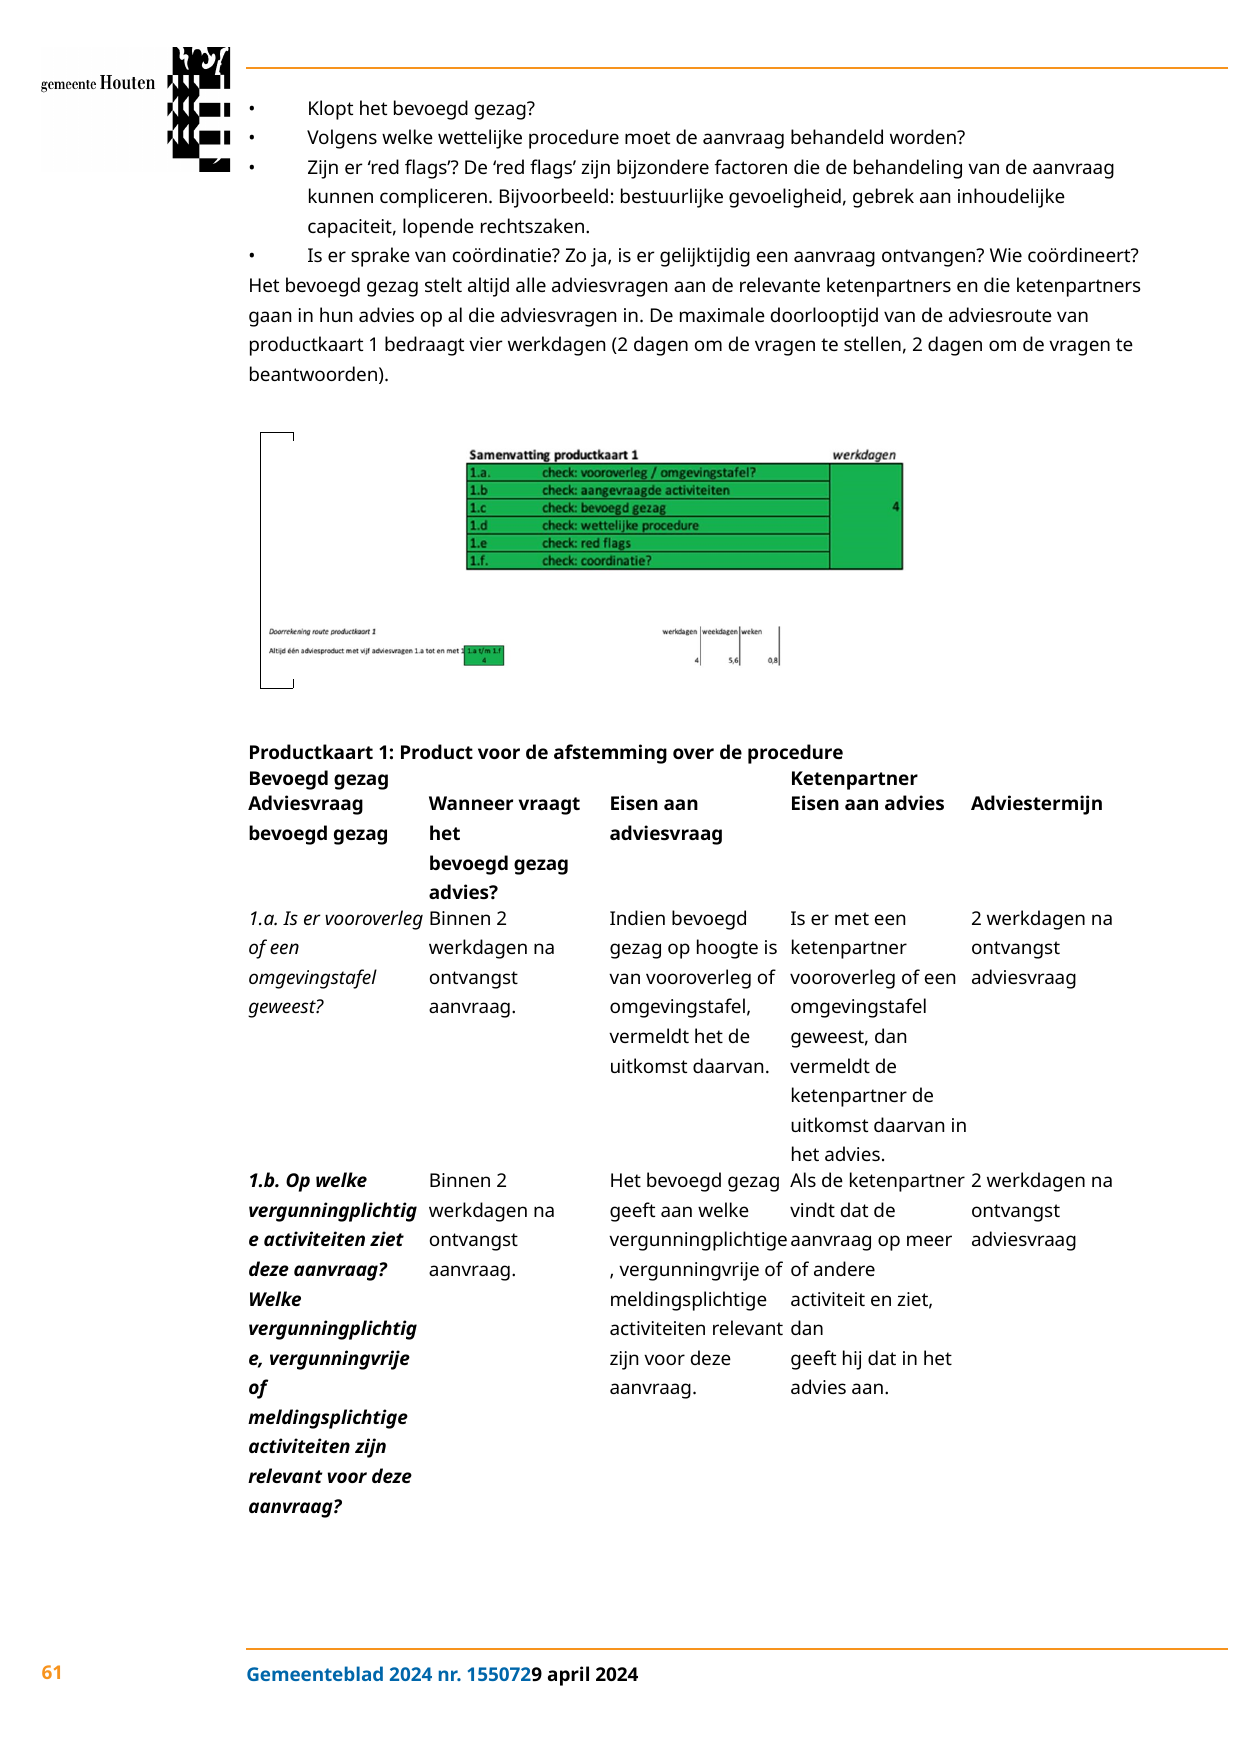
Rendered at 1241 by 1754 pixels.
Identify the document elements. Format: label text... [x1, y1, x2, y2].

list Is er sprake van coördinatie? Zo ja, is er gelijktijdig een aanvraag ontvangen? Wie coördineert? [248, 243, 1152, 268]
list Zijn er ‘red flags’? De ‘red flags’ zijn bijzondere factoren die de behandeling van de aanvraag kunnen compliceren. Bijvoorbeeld: bestuurlijke gevoeligheid, gebrek aan inhoudelijke capaciteit, lopende rechtszaken. [248, 154, 1152, 239]
table_cell Adviesvraag bevoegd gezag [248, 791, 429, 905]
table_cell Bevoegd gezag [248, 765, 790, 791]
table_cell Eisen aan advies [790, 791, 971, 905]
table_cell Binnen 2 werkdagen na ontvangst aanvraag. [429, 905, 609, 1167]
table_cell Het bevoegd gezag geeft aan welke vergunningplichtige, vergunningvrije of meldingsplichtige activiteiten relevant zijn voor deze aanvraag. [609, 1168, 790, 1518]
table_cell 2 werkdagen na ontvangst adviesvraag [971, 1168, 1152, 1518]
table_cell Ketenpartner [790, 765, 1152, 791]
table_cell Als de ketenpartner vindt dat de aanvraag op meer of andere activiteit en ziet, dan geeft hij dat in het advies aan. [790, 1168, 971, 1518]
table_cell Wanneer vraagt het bevoegd gezag advies? [429, 791, 609, 905]
table_cell 2 werkdagen na ontvangst adviesvraag [971, 905, 1152, 1167]
table_cell Indien bevoegd gezag op hoogte is van vooroverleg of omgevingstafel, vermeldt het de uitkomst daarvan. [609, 905, 790, 1167]
table_cell 1.b. Op welke vergunningplichtige activiteiten ziet deze aanvraag? Welke vergunningplichtige, vergunningvrije of meldingsplichtige activiteiten zijn relevant voor deze aanvraag? [248, 1168, 429, 1518]
table_cell Binnen 2 werkdagen na ontvangst aanvraag. [429, 1168, 609, 1518]
text Het bevoegd gezag stelt altijd alle adviesvragen aan de relevante ketenpartners en die ketenpartners gaan in hun advies op al die adviesvragen in. De maximale doorlooptijd van de adviesroute van productkaart 1 bedraagt vier werkdagen (2 dagen om de vragen te stellen, 2 dagen om de vragen te beantwoorden). [248, 272, 1152, 387]
table_header Productkaart 1: Product voor de afstemming over de procedure [248, 739, 1152, 765]
list Volgens welke wettelijke procedure moet de aanvraag behandeld worden? [248, 124, 1152, 150]
table_cell Adviestermijn [971, 791, 1152, 905]
table_cell Eisen aan adviesvraag [609, 791, 790, 905]
table_cell 1.a. Is er vooroverleg of een omgevingstafel geweest? [248, 905, 429, 1167]
table_cell Is er met een ketenpartner vooroverleg of een omgevingstafel geweest, dan vermeldt de ketenpartner de uitkomst daarvan in het advies. [790, 905, 971, 1167]
list Klopt het bevoegd gezag? [248, 95, 1152, 121]
picture [41, 47, 231, 172]
picture [268, 441, 918, 679]
